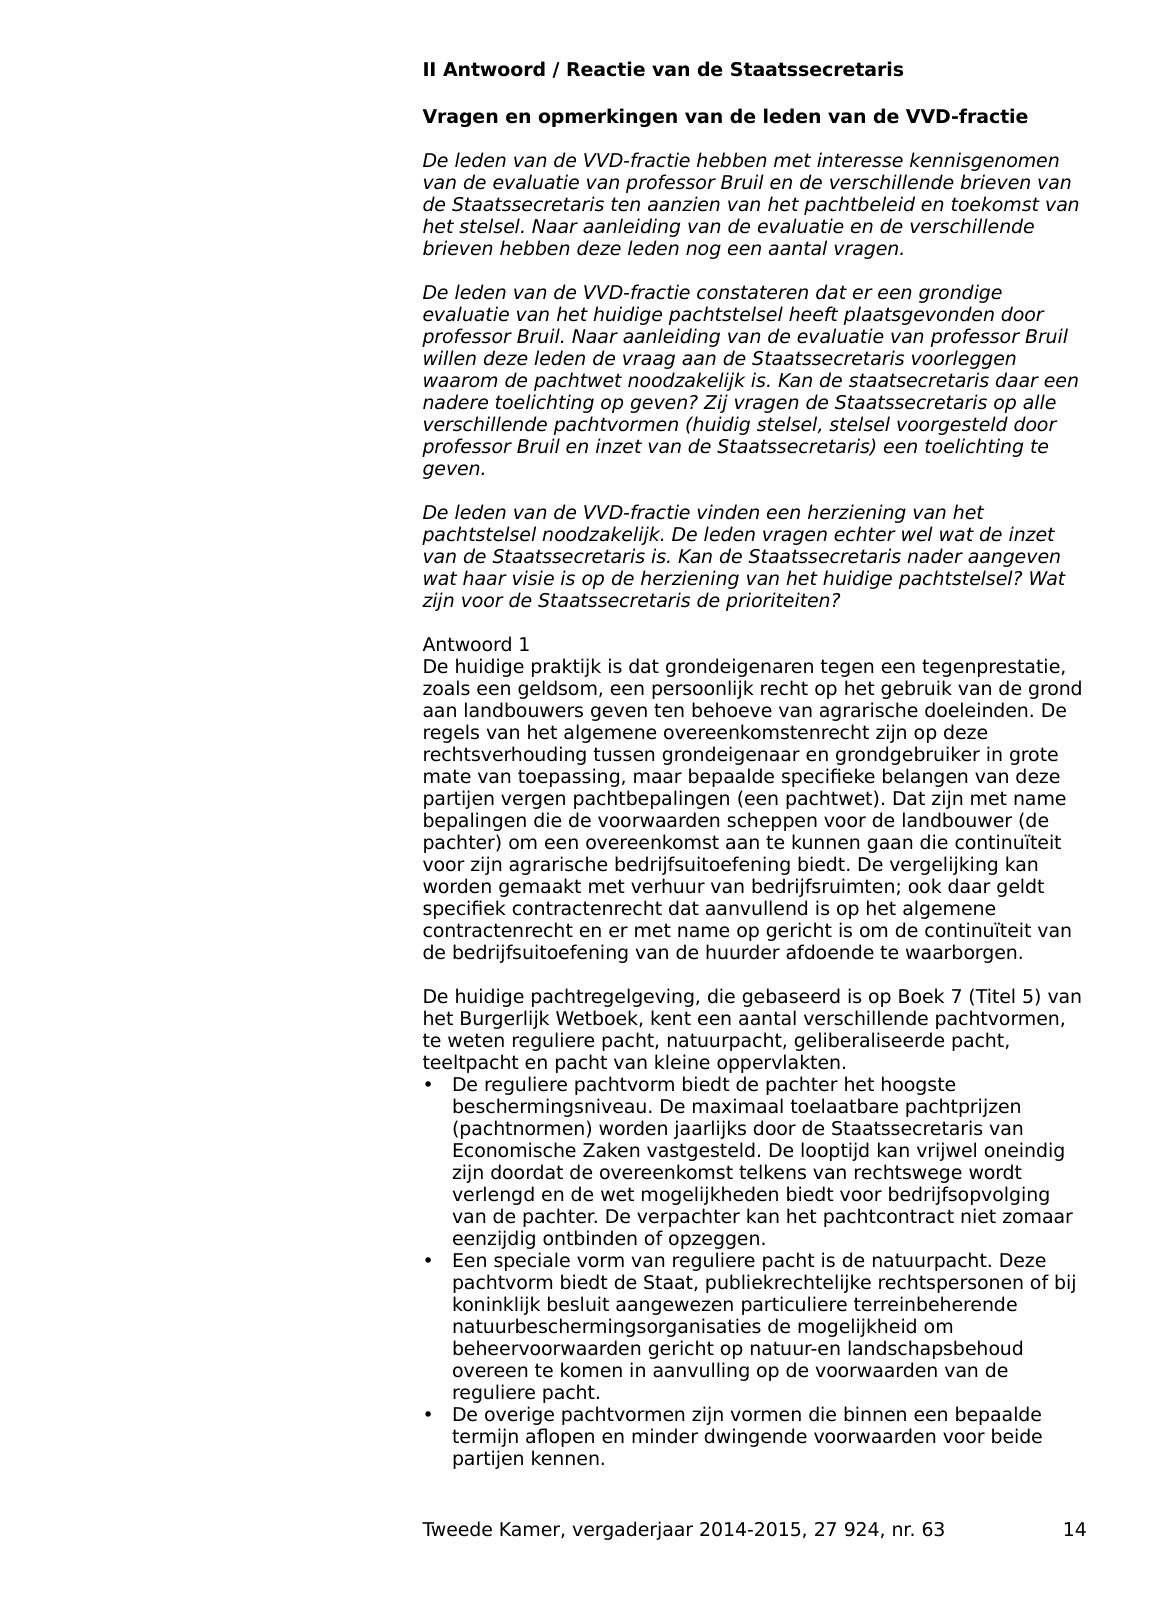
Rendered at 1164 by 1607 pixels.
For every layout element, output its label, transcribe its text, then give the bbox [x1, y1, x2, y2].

text De huidige pachtregelgeving, die gebaseerd is op Boek 7 (Titel 5) van het Burgerlijk Wetboek, kent een aantal verschillende pachtvormen, te weten reguliere pacht, natuurpacht, geliberaliseerde pacht, teeltpacht en pacht van kleine oppervlakten. [422, 986, 1087, 1074]
text De leden van de VVD-fractie constateren dat er een grondige evaluatie van het huidige pachtstelsel heeft plaatsgevonden door professor Bruil. Naar aanleiding van de evaluatie van professor Bruil willen deze leden de vraag aan de Staatssecretaris voorleggen waarom de pachtwet noodzakelijk is. Kan de staatsecretaris daar een nadere toelichting op geven? Zij vragen de Staatssecretaris op alle verschillende pachtvormen (huidig stelsel, stelsel voorgesteld door professor Bruil en inzet van de Staatssecretaris) een toelichting te geven. [422, 282, 1087, 480]
subtitle II Antwoord / Reactie van de Staatssecretaris [422, 59, 1087, 81]
text De huidige praktijk is dat grondeigenaren tegen een tegenprestatie, zoals een geldsom, een persoonlijk recht op het gebruik van de grond aan landbouwers geven ten behoeve van agrarische doeleinden. De regels van het algemene overeenkomstenrecht zijn op deze rechtsverhouding tussen grondeigenaar en grondgebruiker in grote mate van toepassing, maar bepaalde specifieke belangen van deze partijen vergen pachtbepalingen (een pachtwet). Dat zijn met name bepalingen die de voorwaarden scheppen voor de landbouwer (de pachter) om een overeenkomst aan te kunnen gaan die continuïteit voor zijn agrarische bedrijfsuitoefening biedt. De vergelijking kan worden gemaakt met verhuur van bedrijfsruimten; ook daar geldt specifiek contractenrecht dat aanvullend is op het algemene contractenrecht en er met name op gericht is om de continuïteit van de bedrijfsuitoefening van de huurder afdoende te waarborgen. [422, 656, 1087, 964]
text • De overige pachtvormen zijn vormen die binnen een bepaalde termijn aflopen en minder dwingende voorwaarden voor beide partijen kennen. [422, 1404, 1087, 1470]
text • Een speciale vorm van reguliere pacht is de natuurpacht. Deze pachtvorm biedt de Staat, publiekrechtelijke rechtspersonen of bij koninklijk besluit aangewezen particuliere terreinbeherende natuurbeschermingsorganisaties de mogelijkheid om beheervoorwaarden gericht op natuur-en landschapsbehoud overeen te komen in aanvulling op de voorwaarden van de reguliere pacht. [422, 1250, 1087, 1404]
text • De reguliere pachtvorm biedt de pachter het hoogste beschermingsniveau. De maximaal toelaatbare pachtprijzen (pachtnormen) worden jaarlijks door de Staatssecretaris van Economische Zaken vastgesteld. De looptijd kan vrijwel oneindig zijn doordat de overeenkomst telkens van rechtswege wordt verlengd en de wet mogelijkheden biedt voor bedrijfsopvolging van de pachter. De verpachter kan het pachtcontract niet zomaar eenzijdig ontbinden of opzeggen. [422, 1074, 1087, 1250]
text Antwoord 1 [422, 634, 1087, 656]
text De leden van de VVD-fractie vinden een herziening van het pachtstelsel noodzakelijk. De leden vragen echter wel wat de inzet van de Staatssecretaris is. Kan de Staatssecretaris nader aangeven wat haar visie is op de herziening van het huidige pachtstelsel? Wat zijn voor de Staatssecretaris de prioriteiten? [422, 502, 1087, 612]
text De leden van de VVD-fractie hebben met interesse kennisgenomen van de evaluatie van professor Bruil en de verschillende brieven van de Staatssecretaris ten aanzien van het pachtbeleid en toekomst van het stelsel. Naar aanleiding van de evaluatie en de verschillende brieven hebben deze leden nog een aantal vragen. [422, 150, 1087, 260]
subtitle Vragen en opmerkingen van de leden van de VVD-fractie [422, 106, 1087, 128]
